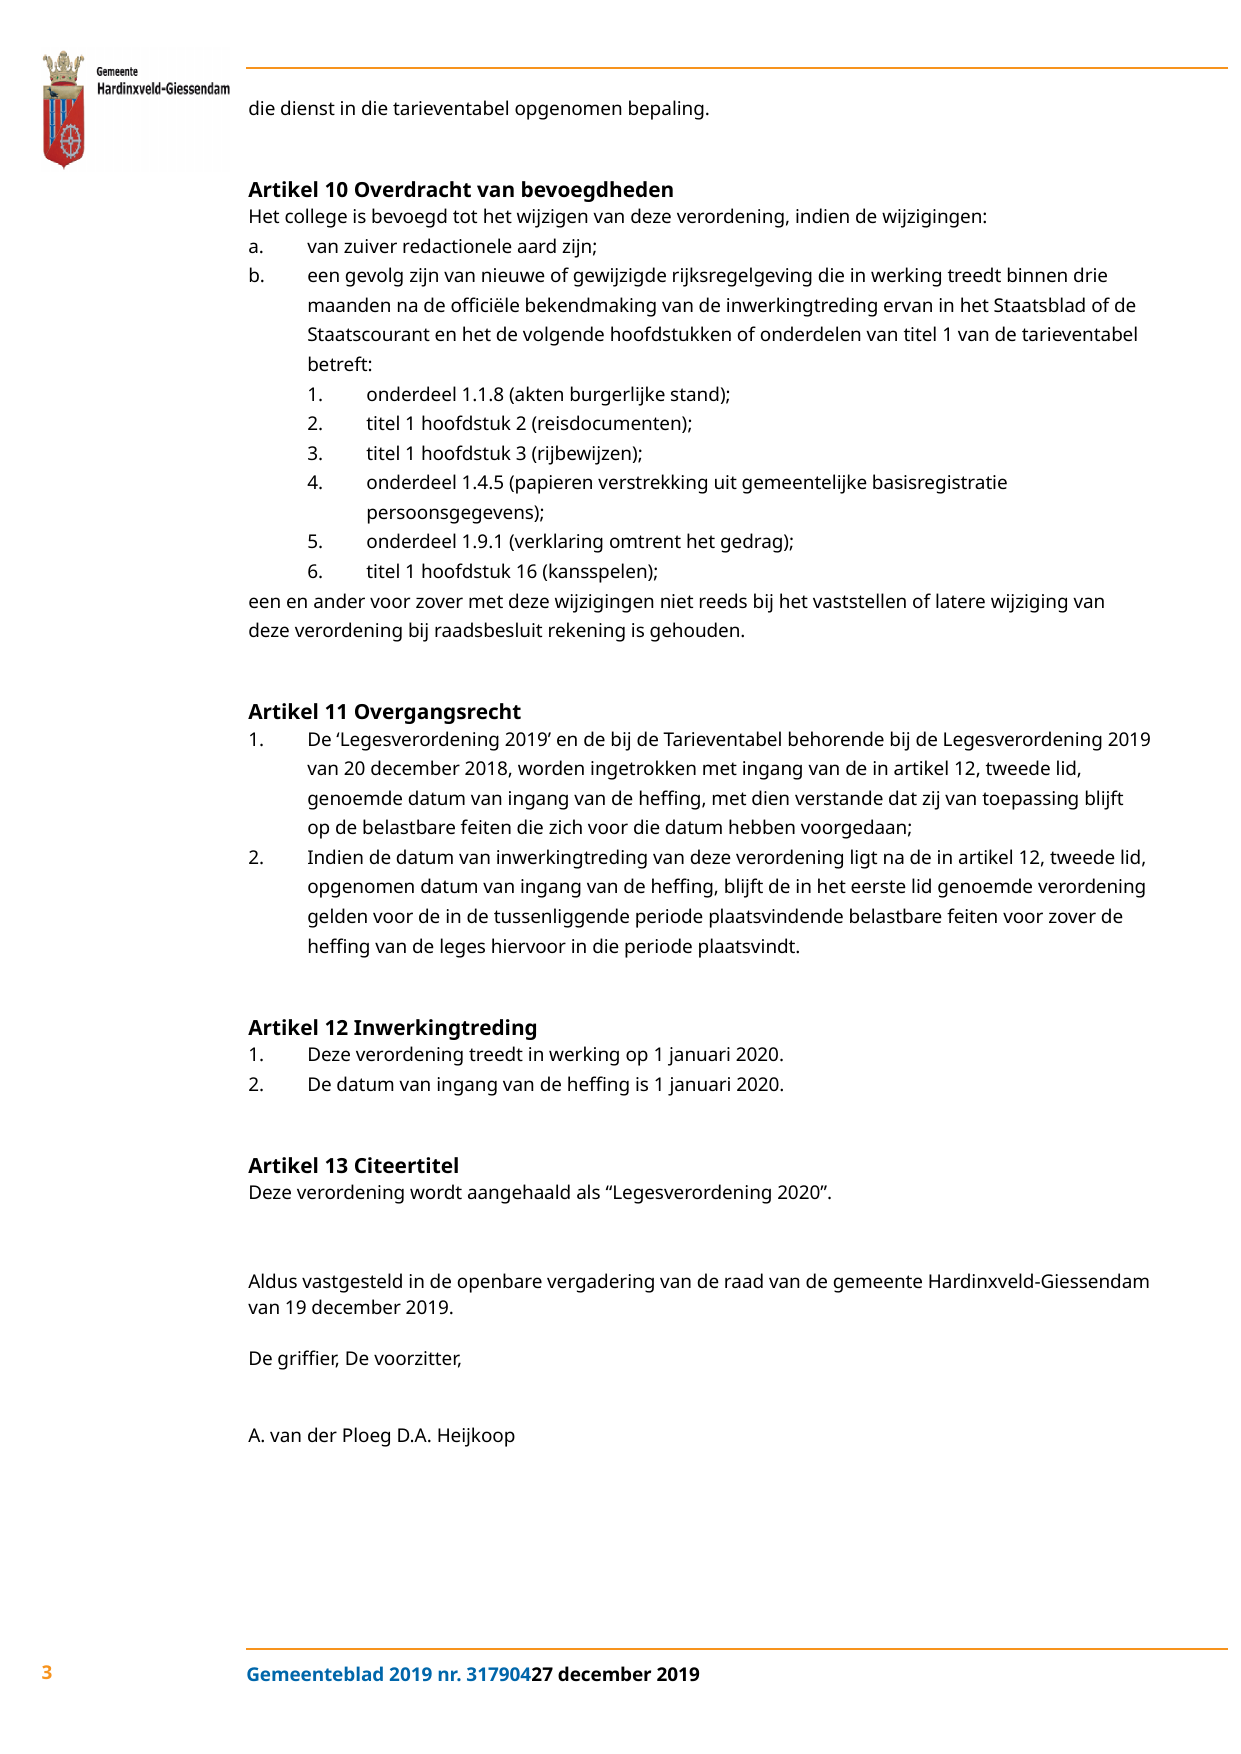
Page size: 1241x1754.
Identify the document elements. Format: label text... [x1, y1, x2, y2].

list De ‘Legesverordening 2019’ en de bij de Tarieventabel behorende bij de Legesverordening 2019 van 20 december 2018, worden ingetrokken met ingang van de in artikel 12, tweede lid, genoemde datum van ingang van de heffing, met dien verstande dat zij van toepassing blijft op de belastbare feiten die zich voor die datum hebben voorgedaan; [248, 726, 1152, 840]
list een gevolg zijn van nieuwe of gewijzigde rijksregelgeving die in werking treedt binnen drie maanden na de officiële bekendmaking van de inwerkingtreding ervan in het Staatsblad of de Staatscourant en het de volgende hoofdstukken of onderdelen van titel 1 van de tarieventabel betreft: [248, 262, 1152, 377]
text Artikel 12 Inwerkingtreding [248, 1013, 1152, 1041]
list onderdeel 1.1.8 (akten burgerlijke stand); [307, 381, 1152, 406]
text Aldus vastgesteld in de openbare vergadering van de raad van de gemeente Hardinxveld-Giessendam van 19 december 2019. [248, 1268, 1152, 1319]
text een en ander voor zover met deze wijzigingen niet reeds bij het vaststellen of latere wijziging van deze verordening bij raadsbesluit rekening is gehouden. [248, 588, 1152, 643]
text De griffier, De voorzitter, [248, 1345, 1152, 1371]
picture [41, 47, 231, 172]
text Artikel 10 Overdracht van bevoegdheden [248, 175, 1152, 203]
list titel 1 hoofdstuk 3 (rijbewijzen); [307, 440, 1152, 466]
list Deze verordening treedt in werking op 1 januari 2020. [248, 1041, 1152, 1067]
list van zuiver redactionele aard zijn; [248, 233, 1152, 258]
list titel 1 hoofdstuk 16 (kansspelen); [307, 558, 1152, 584]
list onderdeel 1.9.1 (verklaring omtrent het gedrag); [307, 529, 1152, 554]
text Deze verordening wordt aangehaald als “Legesverordening 2020”. [248, 1179, 1152, 1205]
text die dienst in die tarieventabel opgenomen bepaling. [248, 95, 1152, 121]
list onderdeel 1.4.5 (papieren verstrekking uit gemeentelijke basisregistratie persoonsgegevens); [307, 469, 1152, 525]
text Artikel 11 Overgangsrecht [248, 697, 1152, 726]
text Artikel 13 Citeertitel [248, 1151, 1152, 1179]
list De datum van ingang van de heffing is 1 januari 2020. [248, 1071, 1152, 1097]
list titel 1 hoofdstuk 2 (reisdocumenten); [307, 410, 1152, 436]
text Het college is bevoegd tot het wijzigen van deze verordening, indien de wijzigingen: [248, 203, 1152, 229]
text A. van der Ploeg D.A. Heijkoop [248, 1422, 1152, 1448]
list Indien de datum van inwerkingtreding van deze verordening ligt na de in artikel 12, tweede lid, opgenomen datum van ingang van de heffing, blijft de in het eerste lid genoemde verordening gelden voor de in de tussenliggende periode plaatsvindende belastbare feiten voor zover de heffing van de leges hiervoor in die periode plaatsvindt. [248, 844, 1152, 959]
